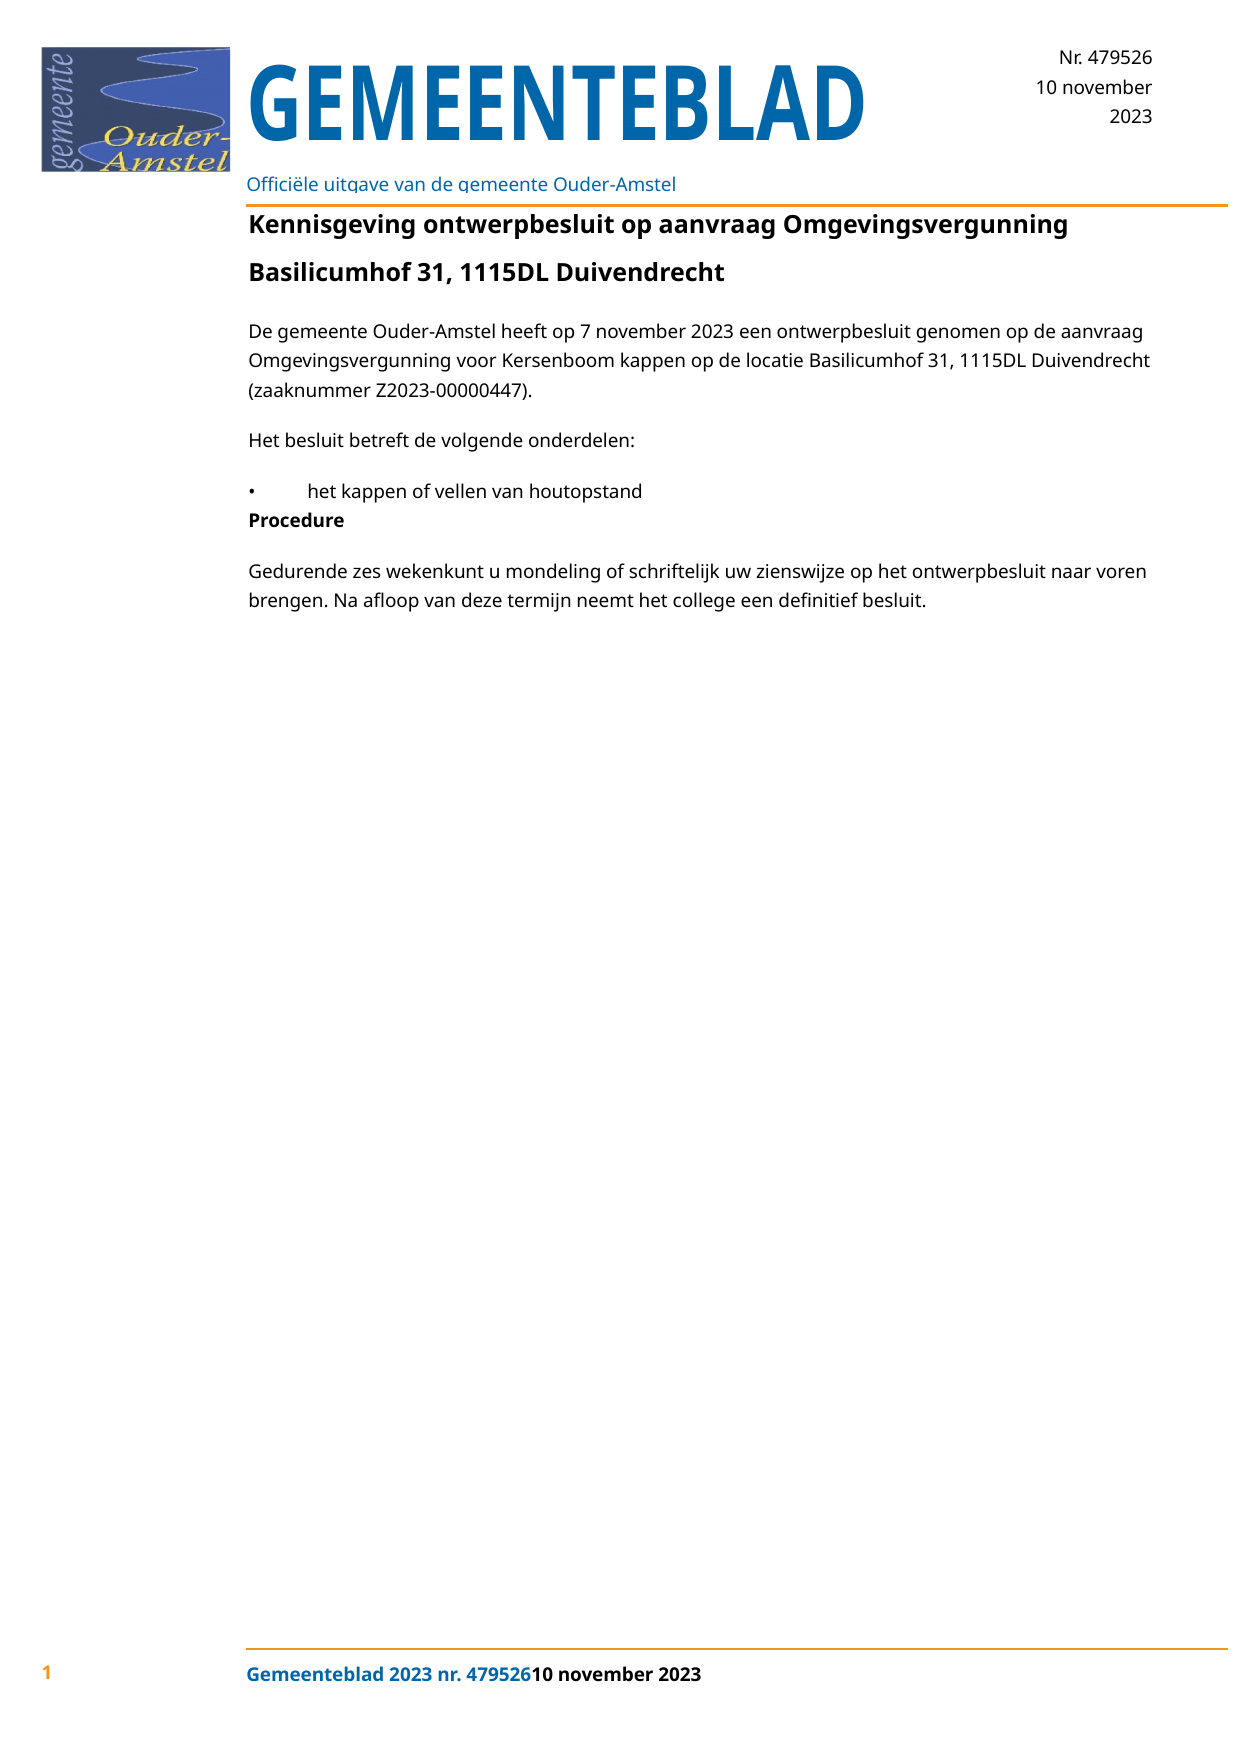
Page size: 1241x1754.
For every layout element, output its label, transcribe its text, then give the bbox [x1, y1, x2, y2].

text De gemeente Ouder-Amstel heeft op 7 november 2023 een ontwerpbesluit genomen op de aanvraag Omgevingsvergunning voor Kersenboom kappen op de locatie Basilicumhof 31, 1115DL Duivendrecht (zaaknummer Z2023-00000447). [248, 318, 1152, 403]
list het kappen of vellen van houtopstand [248, 478, 1152, 504]
text Gedurende zes wekenkunt u mondeling of schriftelijk uw zienswijze op het ontwerpbesluit naar voren brengen. Na afloop van deze termijn neemt het college een definitief besluit. [248, 558, 1152, 613]
picture [41, 47, 231, 172]
text Het besluit betreft de volgende onderdelen: [248, 427, 1152, 453]
text Kennisgeving ontwerpbesluit op aanvraag Omgevingsvergunning Basilicumhof 31, 1115DL Duivendrecht [248, 207, 1152, 288]
text Procedure [248, 507, 1152, 533]
